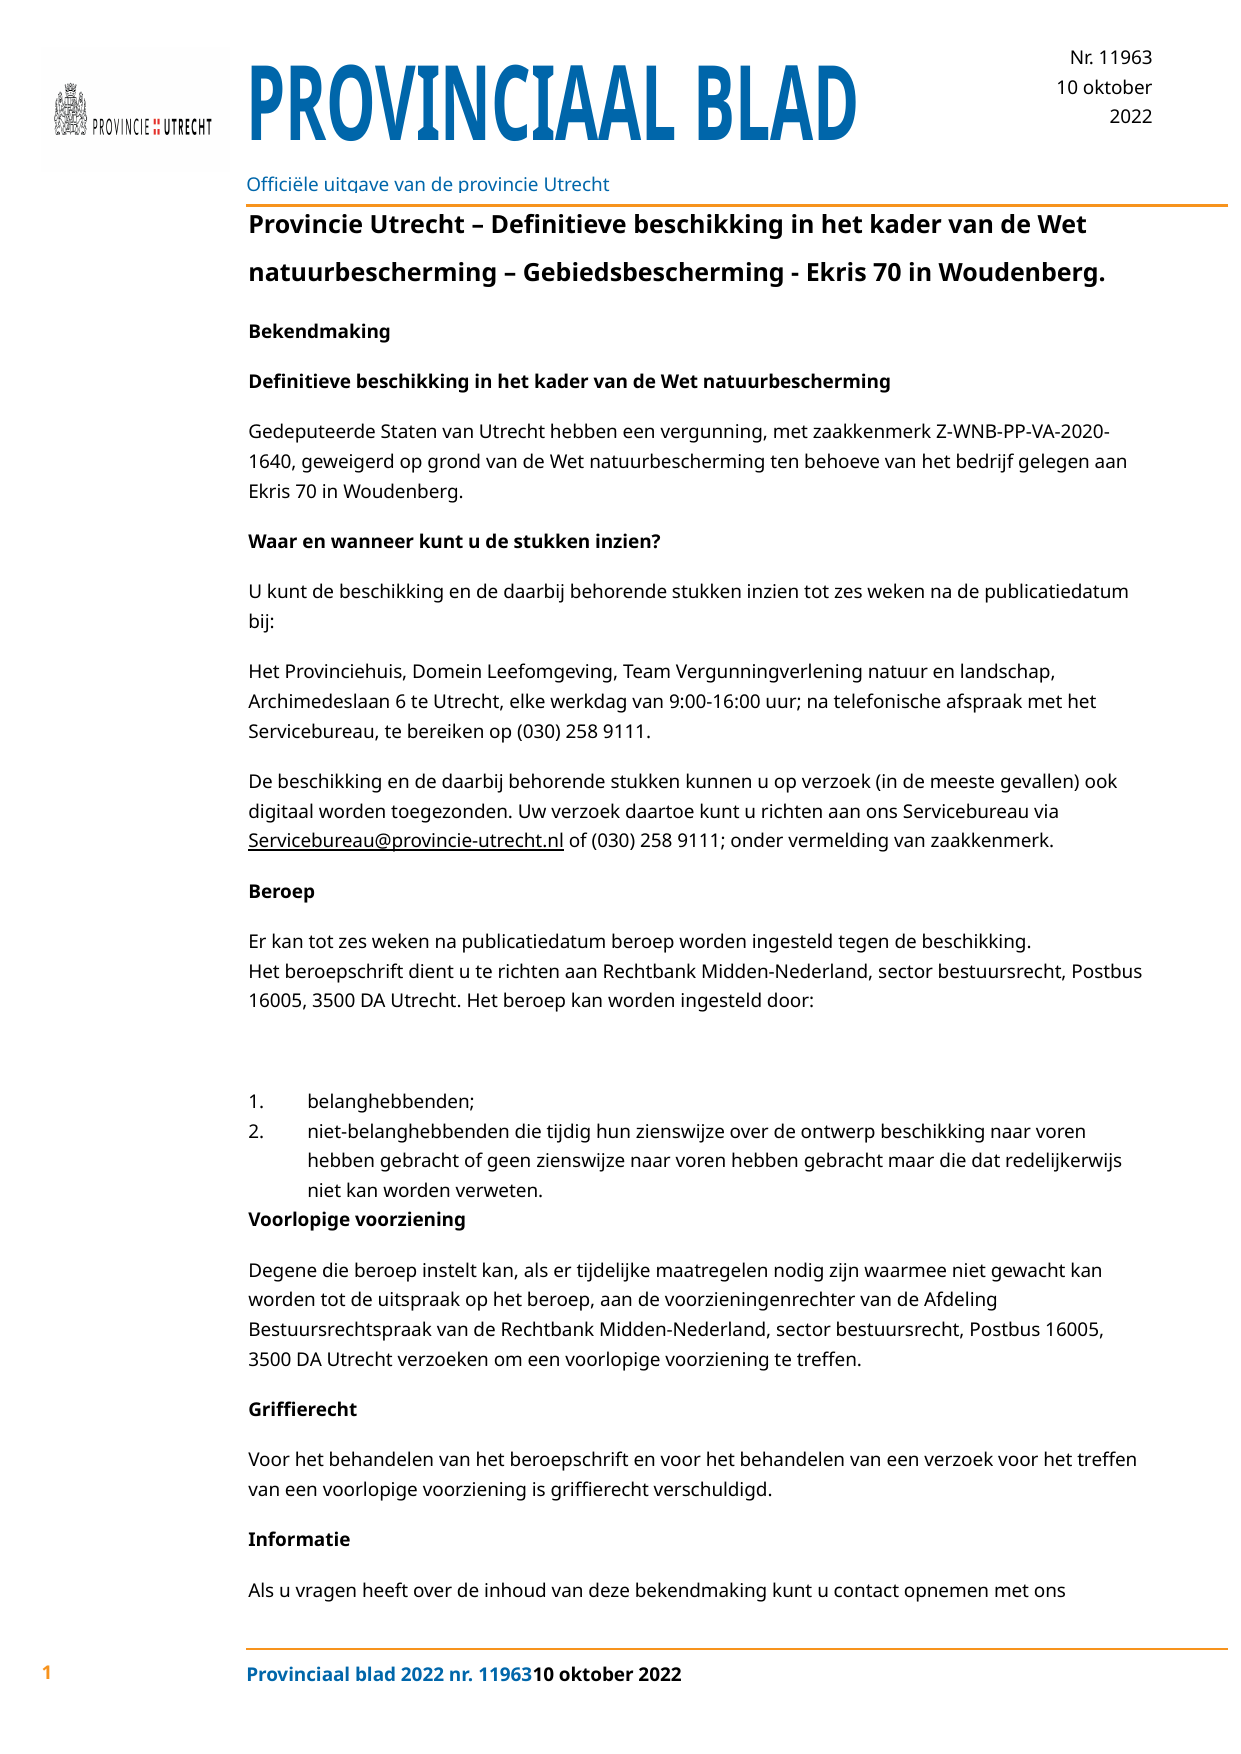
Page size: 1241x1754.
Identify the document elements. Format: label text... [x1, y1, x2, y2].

text De beschikking en de daarbij behorende stukken kunnen u op verzoek (in de meeste gevallen) ook digitaal worden toegezonden. Uw verzoek daartoe kunt u richten aan ons Servicebureau via Servicebureau@provincie-utrecht.nl of (030) 258 9111; onder vermelding van zaakkenmerk. [248, 768, 1152, 853]
text Waar en wanneer kunt u de stukken inzien? [248, 528, 1152, 554]
text U kunt de beschikking en de daarbij behorende stukken inzien tot zes weken na de publicatiedatum bij: [248, 579, 1152, 634]
text Griffierecht [248, 1396, 1152, 1422]
text Definitieve beschikking in het kader van de Wet natuurbescherming [248, 368, 1152, 394]
list niet-belanghebbenden die tijdig hun zienswijze over de ontwerp beschikking naar voren hebben gebracht of geen zienswijze naar voren hebben gebracht maar die dat redelijkerwijs niet kan worden verweten. [248, 1118, 1152, 1203]
list belanghebbenden; [248, 1088, 1152, 1114]
picture [41, 47, 231, 172]
text Provincie Utrecht – Definitieve beschikking in het kader van de Wet natuurbescherming – Gebiedsbescherming - Ekris 70 in Woudenberg. [248, 207, 1152, 288]
text Voor het behandelen van het beroepschrift en voor het behandelen van een verzoek voor het treffen van een voorlopige voorziening is griffierecht verschuldigd. [248, 1447, 1152, 1502]
text Het Provinciehuis, Domein Leefomgeving, Team Vergunningverlening natuur en landschap, Archimedeslaan 6 te Utrecht, elke werkdag van 9:00-16:00 uur; na telefonische afspraak met het Servicebureau, te bereiken op (030) 258 9111. [248, 659, 1152, 744]
text Bekendmaking [248, 318, 1152, 344]
text Gedeputeerde Staten van Utrecht hebben een vergunning, met zaakkenmerk Z-WNB-PP-VA-2020-1640, geweigerd op grond van de Wet natuurbescherming ten behoeve van het bedrijf gelegen aan Ekris 70 in Woudenberg. [248, 419, 1152, 504]
text Er kan tot zes weken na publicatiedatum beroep worden ingesteld tegen de beschikking. Het beroepschrift dient u te richten aan Rechtbank Midden-Nederland, sector bestuursrecht, Postbus 16005, 3500 DA Utrecht. Het beroep kan worden ingesteld door: [248, 928, 1152, 1013]
text Als u vragen heeft over de inhoud van deze bekendmaking kunt u contact opnemen met ons [248, 1577, 1152, 1603]
text Informatie [248, 1527, 1152, 1552]
text Degene die beroep instelt kan, als er tijdelijke maatregelen nodig zijn waarmee niet gewacht kan worden tot de uitspraak op het beroep, aan de voorzieningenrechter van de Afdeling Bestuursrechtspraak van de Rechtbank Midden-Nederland, sector bestuursrecht, Postbus 16005, 3500 DA Utrecht verzoeken om een voorlopige voorziening te treffen. [248, 1257, 1152, 1372]
text Voorlopige voorziening [248, 1207, 1152, 1232]
text Beroep [248, 878, 1152, 904]
